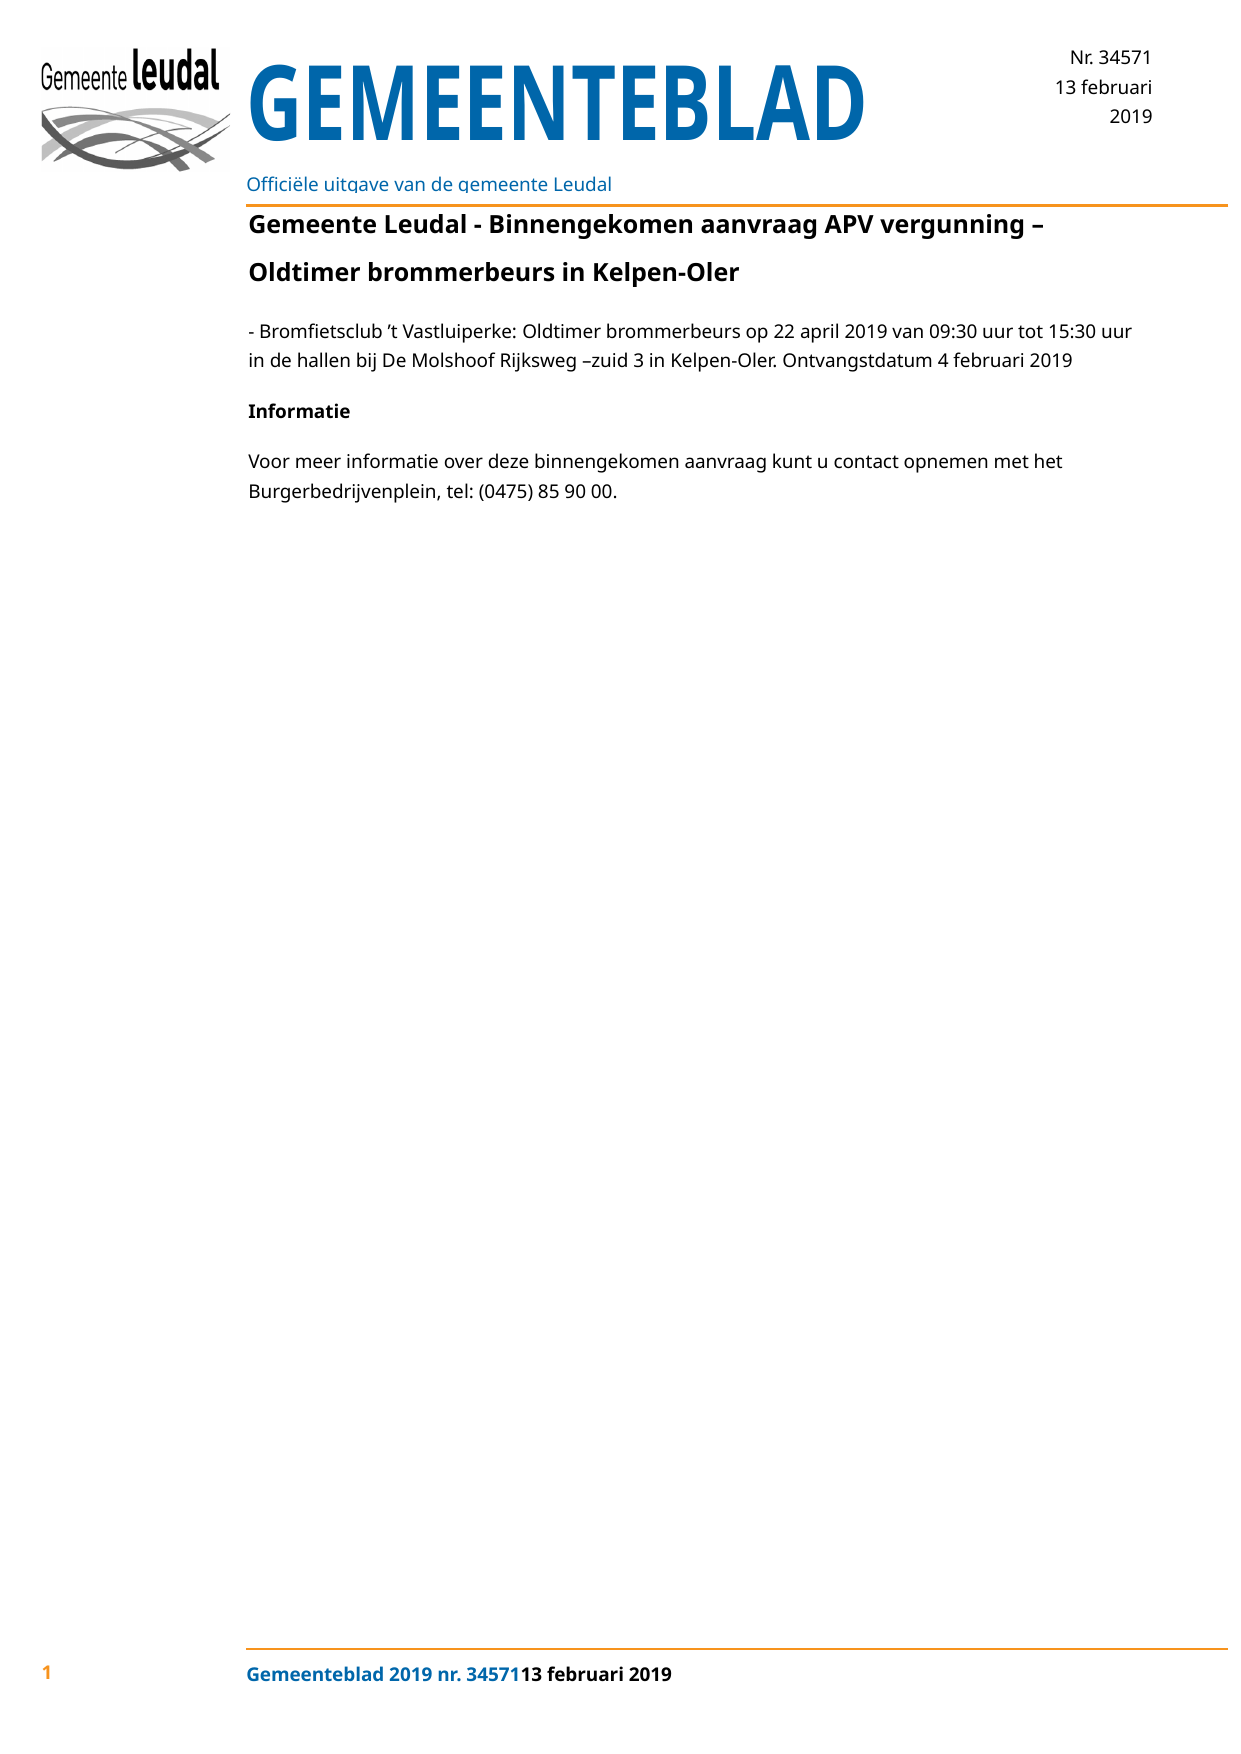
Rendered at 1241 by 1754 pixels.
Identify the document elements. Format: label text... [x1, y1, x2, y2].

picture [41, 47, 231, 172]
text Voor meer informatie over deze binnengekomen aanvraag kunt u contact opnemen met het Burgerbedrijvenplein, tel: (0475) 85 90 00. [248, 448, 1152, 504]
text - Bromfietsclub ’t Vastluiperke: Oldtimer brommerbeurs op 22 april 2019 van 09:30 uur tot 15:30 uur in de hallen bij De Molshoof Rijksweg –zuid 3 in Kelpen-Oler. Ontvangstdatum 4 februari 2019 [248, 318, 1152, 373]
text Gemeente Leudal - Binnengekomen aanvraag APV vergunning – Oldtimer brommerbeurs in Kelpen-Oler [248, 207, 1152, 288]
text Informatie [248, 398, 1152, 424]
